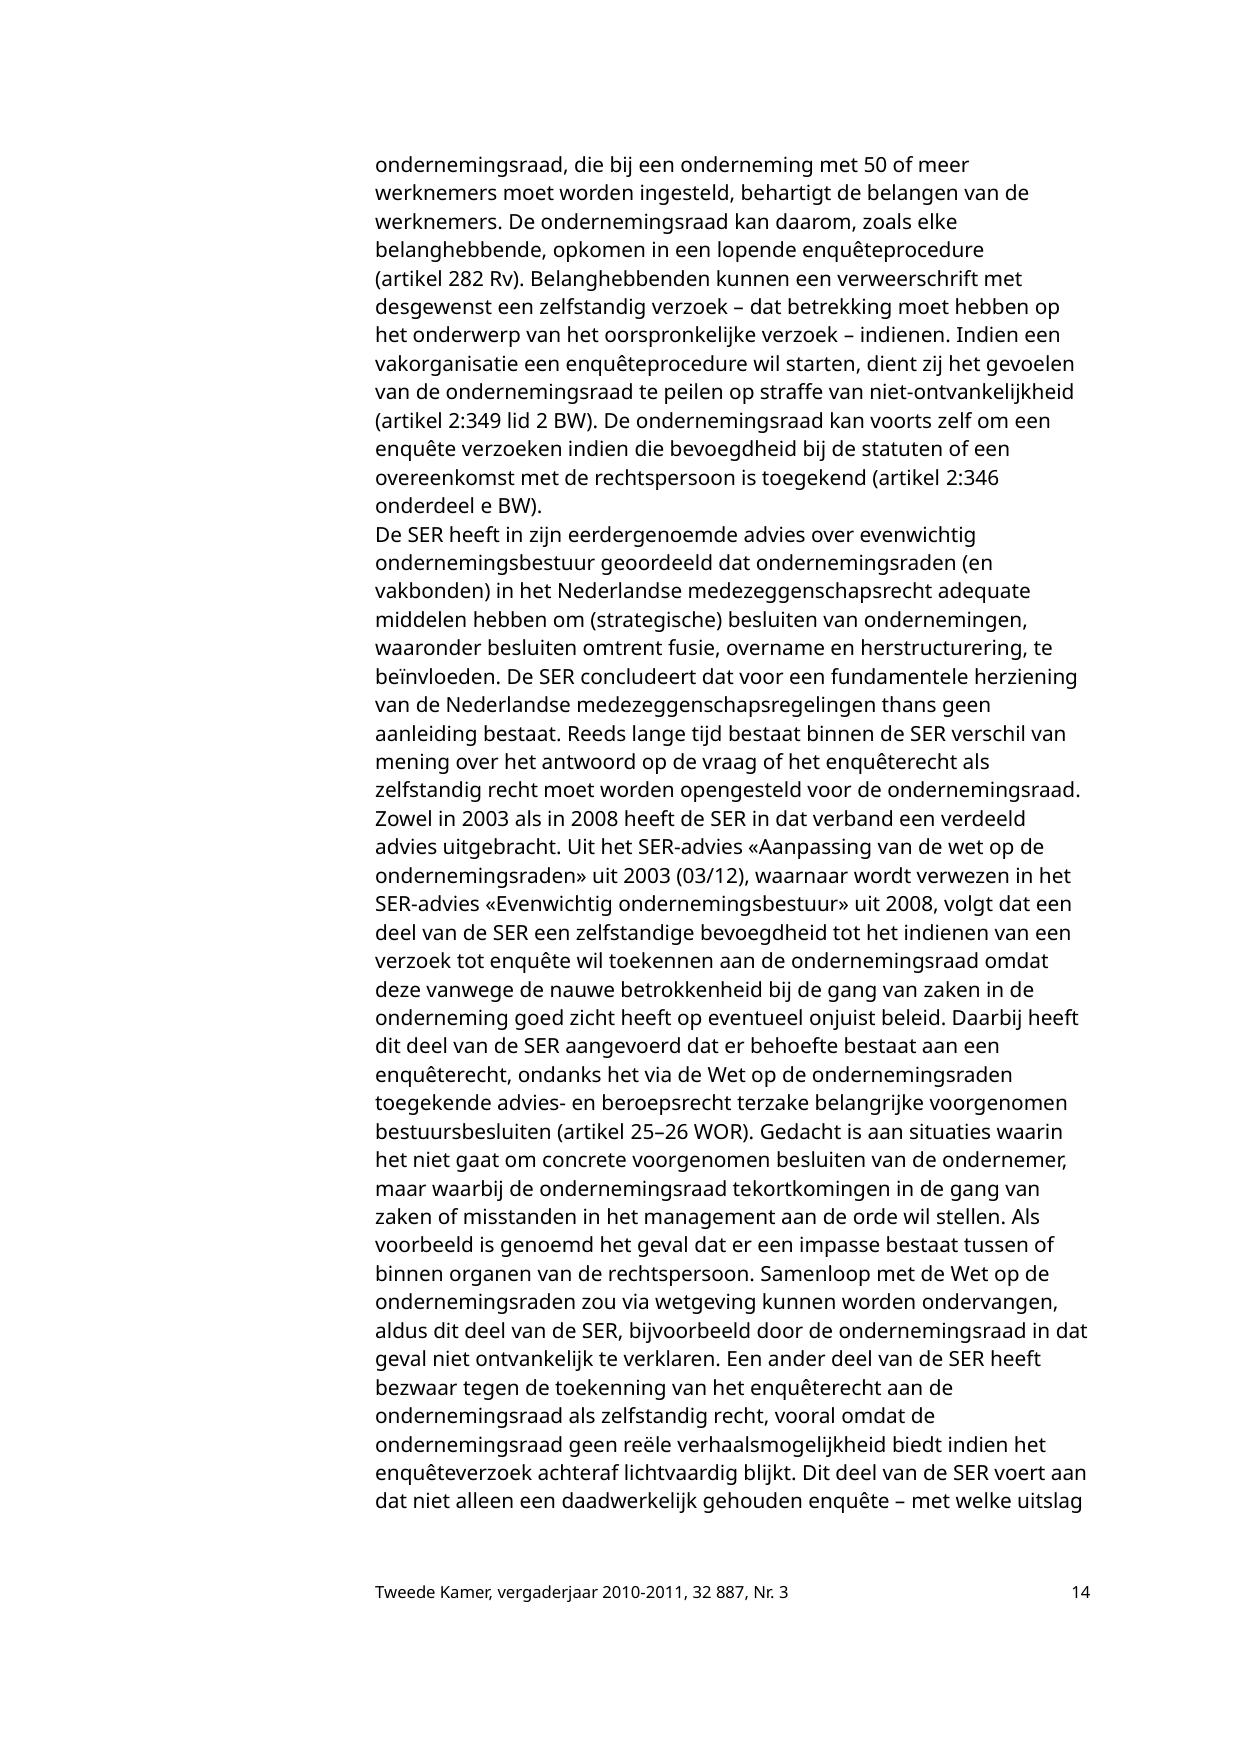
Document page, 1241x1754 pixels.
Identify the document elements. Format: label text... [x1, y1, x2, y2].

text ondernemingsraad, die bij een onderneming met 50 of meer werknemers moet worden ingesteld, behartigt de belangen van de werknemers. De ondernemingsraad kan daarom, zoals elke belanghebbende, opkomen in een lopende enquêteprocedure (artikel 282 Rv). Belanghebbenden kunnen een verweerschrift met desgewenst een zelfstandig verzoek – dat betrekking moet hebben op het onderwerp van het oorspronkelijke verzoek – indienen. Indien een vakorganisatie een enquêteprocedure wil starten, dient zij het gevoelen van de ondernemingsraad te peilen op straffe van niet-ontvankelijkheid (artikel 2:349 lid 2 BW). De ondernemingsraad kan voorts zelf om een enquête verzoeken indien die bevoegdheid bij de statuten of een overeenkomst met de rechtspersoon is toegekend (artikel 2:346 onderdeel e BW). [375, 150, 1090, 520]
text De SER heeft in zijn eerdergenoemde advies over evenwichtig ondernemingsbestuur geoordeeld dat ondernemingsraden (en vakbonden) in het Nederlandse medezeggenschapsrecht adequate middelen hebben om (strategische) besluiten van ondernemingen, waaronder besluiten omtrent fusie, overname en herstructurering, te beïnvloeden. De SER concludeert dat voor een fundamentele herziening van de Nederlandse medezeggenschapsregelingen thans geen aanleiding bestaat. Reeds lange tijd bestaat binnen de SER verschil van mening over het antwoord op de vraag of het enquêterecht als zelfstandig recht moet worden opengesteld voor de ondernemingsraad. Zowel in 2003 als in 2008 heeft de SER in dat verband een verdeeld advies uitgebracht. Uit het SER-advies «Aanpassing van de wet op de ondernemingsraden» uit 2003 (03/12), waarnaar wordt verwezen in het SER-advies «Evenwichtig ondernemingsbestuur» uit 2008, volgt dat een deel van de SER een zelfstandige bevoegdheid tot het indienen van een verzoek tot enquête wil toekennen aan de ondernemingsraad omdat deze vanwege de nauwe betrokkenheid bij de gang van zaken in de onderneming goed zicht heeft op eventueel onjuist beleid. Daarbij heeft dit deel van de SER aangevoerd dat er behoefte bestaat aan een enquêterecht, ondanks het via de Wet op de ondernemingsraden toegekende advies- en beroepsrecht terzake belangrijke voorgenomen bestuursbesluiten (artikel 25–26 WOR). Gedacht is aan situaties waarin het niet gaat om concrete voorgenomen besluiten van de ondernemer, maar waarbij de ondernemingsraad tekortkomingen in de gang van zaken of misstanden in het management aan de orde wil stellen. Als voorbeeld is genoemd het geval dat er een impasse bestaat tussen of binnen organen van de rechtspersoon. Samenloop met de Wet op de ondernemingsraden zou via wetgeving kunnen worden ondervangen, aldus dit deel van de SER, bijvoorbeeld door de ondernemingsraad in dat geval niet ontvankelijk te verklaren. Een ander deel van de SER heeft bezwaar tegen de toekenning van het enquêterecht aan de ondernemingsraad als zelfstandig recht, vooral omdat de ondernemingsraad geen reële verhaalsmogelijkheid biedt indien het enquêteverzoek achteraf lichtvaardig blijkt. Dit deel van de SER voert aan dat niet alleen een daadwerkelijk gehouden enquête – met welke uitslag [375, 520, 1090, 1515]
